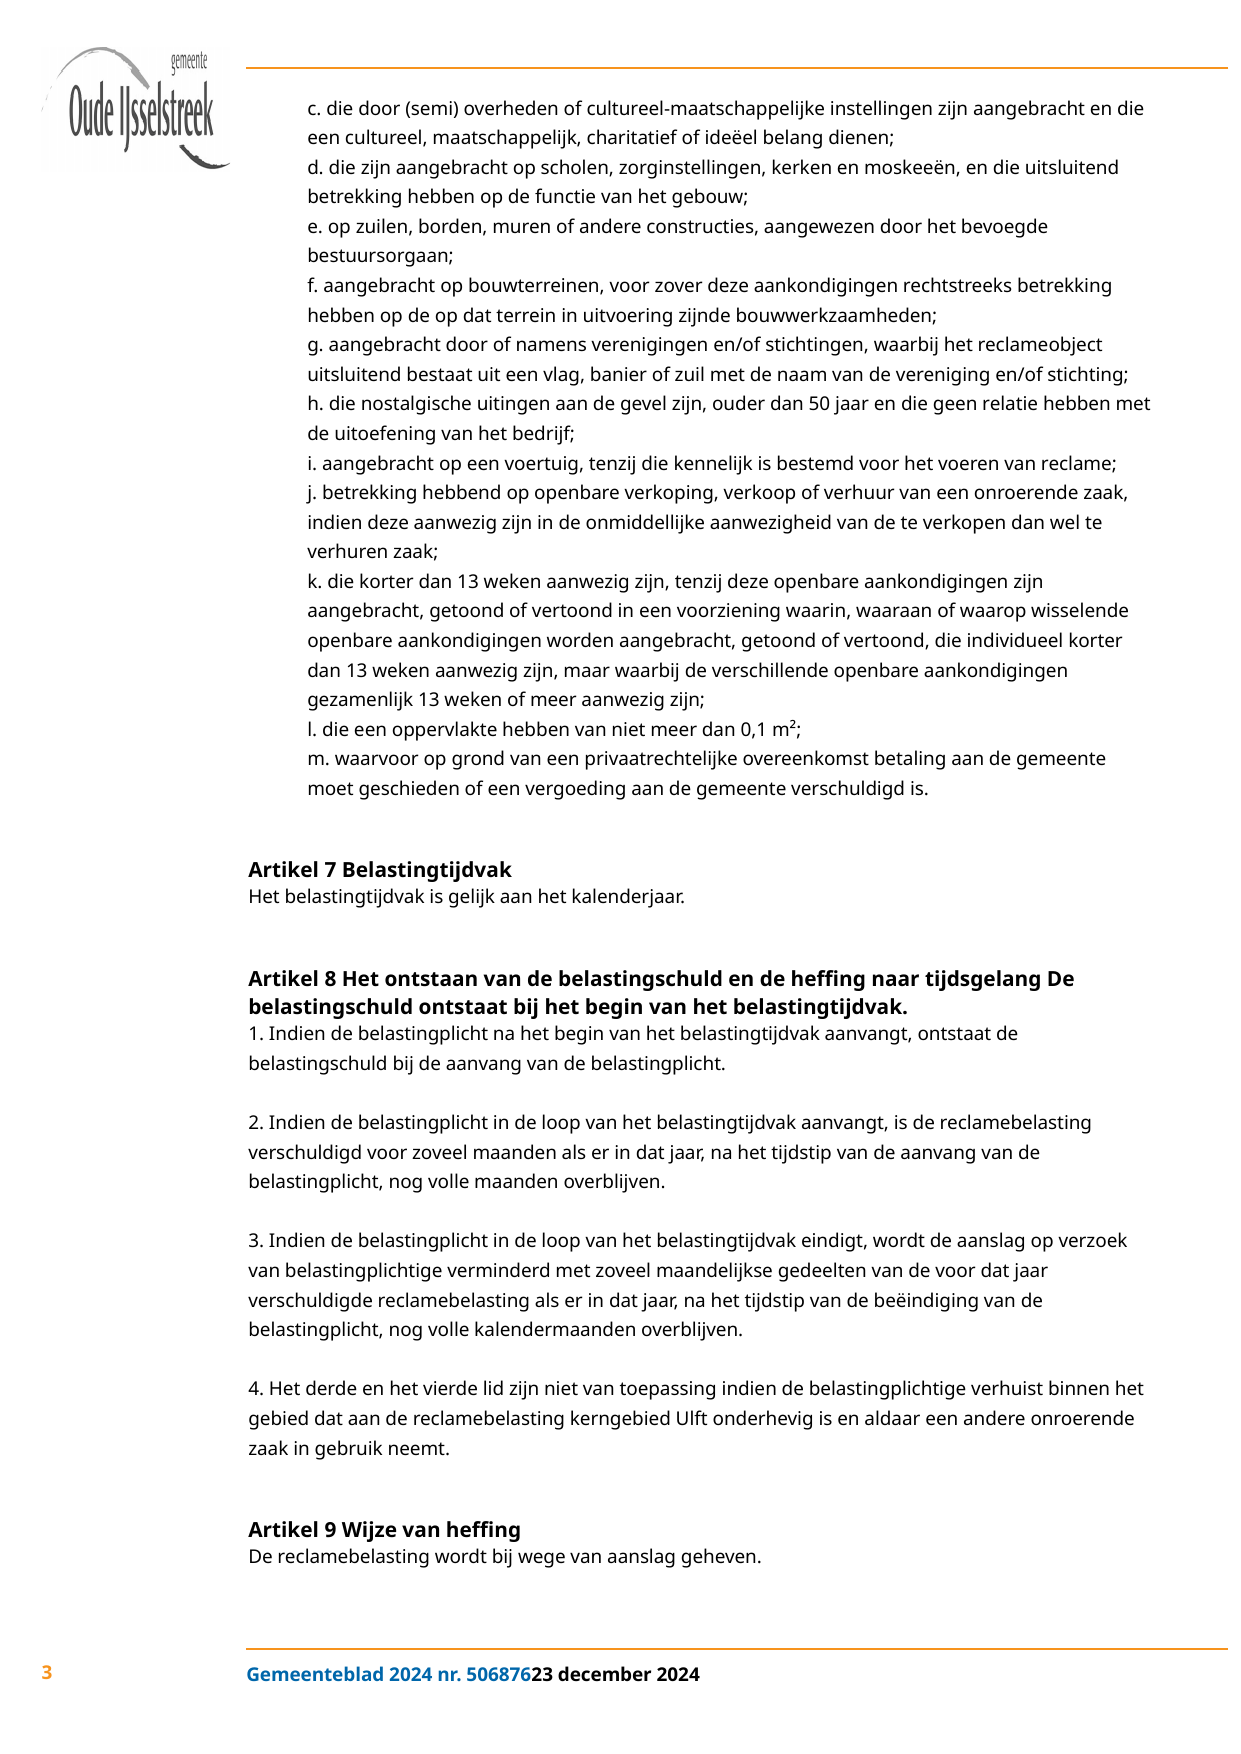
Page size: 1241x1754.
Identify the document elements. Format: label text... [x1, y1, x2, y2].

list j. betrekking hebbend op openbare verkoping, verkoop of verhuur van een onroerende zaak, indien deze aanwezig zijn in de onmiddellijke aanwezigheid van de te verkopen dan wel te verhuren zaak; [248, 479, 1152, 564]
list l. die een oppervlakte hebben van niet meer dan 0,1 m²; [248, 716, 1152, 742]
text De reclamebelasting wordt bij wege van aanslag geheven. [248, 1543, 1152, 1569]
text 1. Indien de belastingplicht na het begin van het belastingtijdvak aanvangt, ontstaat de belastingschuld bij de aanvang van de belastingplicht. [248, 1021, 1152, 1076]
list k. die korter dan 13 weken aanwezig zijn, tenzij deze openbare aankondigingen zijn aangebracht, getoond of vertoond in een voorziening waarin, waaraan of waarop wisselende openbare aankondigingen worden aangebracht, getoond of vertoond, die individueel korter dan 13 weken aanwezig zijn, maar waarbij de verschillende openbare aankondigingen gezamenlijk 13 weken of meer aanwezig zijn; [248, 568, 1152, 712]
list e. op zuilen, borden, muren of andere constructies, aangewezen door het bevoegde bestuursorgaan; [248, 213, 1152, 268]
list m. waarvoor op grond van een privaatrechtelijke overeenkomst betaling aan de gemeente moet geschieden of een vergoeding aan de gemeente verschuldigd is. [248, 746, 1152, 801]
list g. aangebracht door of namens verenigingen en/of stichtingen, waarbij het reclameobject uitsluitend bestaat uit een vlag, banier of zuil met de naam van de vereniging en/of stichting; [248, 331, 1152, 387]
text 4. Het derde en het vierde lid zijn niet van toepassing indien de belastingplichtige verhuist binnen het gebied dat aan de reclamebelasting kerngebied Ulft onderhevig is en aldaar een andere onroerende zaak in gebruik neemt. [248, 1376, 1152, 1460]
list f. aangebracht op bouwterreinen, voor zover deze aankondigingen rechtstreeks betrekking hebben op de op dat terrein in uitvoering zijnde bouwwerkzaamheden; [248, 272, 1152, 328]
text Artikel 9 Wijze van heffing [248, 1515, 1152, 1543]
text Artikel 8 Het ontstaan van de belastingschuld en de heffing naar tijdsgelang De belastingschuld ontstaat bij het begin van het belastingtijdvak. [248, 964, 1152, 1021]
list h. die nostalgische uitingen aan de gevel zijn, ouder dan 50 jaar en die geen relatie hebben met de uitoefening van het bedrijf; [248, 391, 1152, 446]
text Artikel 7 Belastingtijdvak [248, 855, 1152, 884]
text 3. Indien de belastingplicht in de loop van het belastingtijdvak eindigt, wordt de aanslag op verzoek van belastingplichtige verminderd met zoveel maandelijkse gedeelten van de voor dat jaar verschuldigde reclamebelasting als er in dat jaar, na het tijdstip van de beëindiging van de belastingplicht, nog volle kalendermaanden overblijven. [248, 1228, 1152, 1342]
text Het belastingtijdvak is gelijk aan het kalenderjaar. [248, 884, 1152, 909]
list d. die zijn aangebracht op scholen, zorginstellingen, kerken en moskeeën, en die uitsluitend betrekking hebben op de functie van het gebouw; [248, 154, 1152, 209]
text 2. Indien de belastingplicht in de loop van het belastingtijdvak aanvangt, is de reclamebelasting verschuldigd voor zoveel maanden als er in dat jaar, na het tijdstip van de aanvang van de belastingplicht, nog volle maanden overblijven. [248, 1109, 1152, 1194]
list c. die door (semi) overheden of cultureel-maatschappelijke instellingen zijn aangebracht en die een cultureel, maatschappelijk, charitatief of ideëel belang dienen; [248, 95, 1152, 150]
picture [41, 47, 231, 172]
list i. aangebracht op een voertuig, tenzij die kennelijk is bestemd voor het voeren van reclame; [248, 450, 1152, 476]
